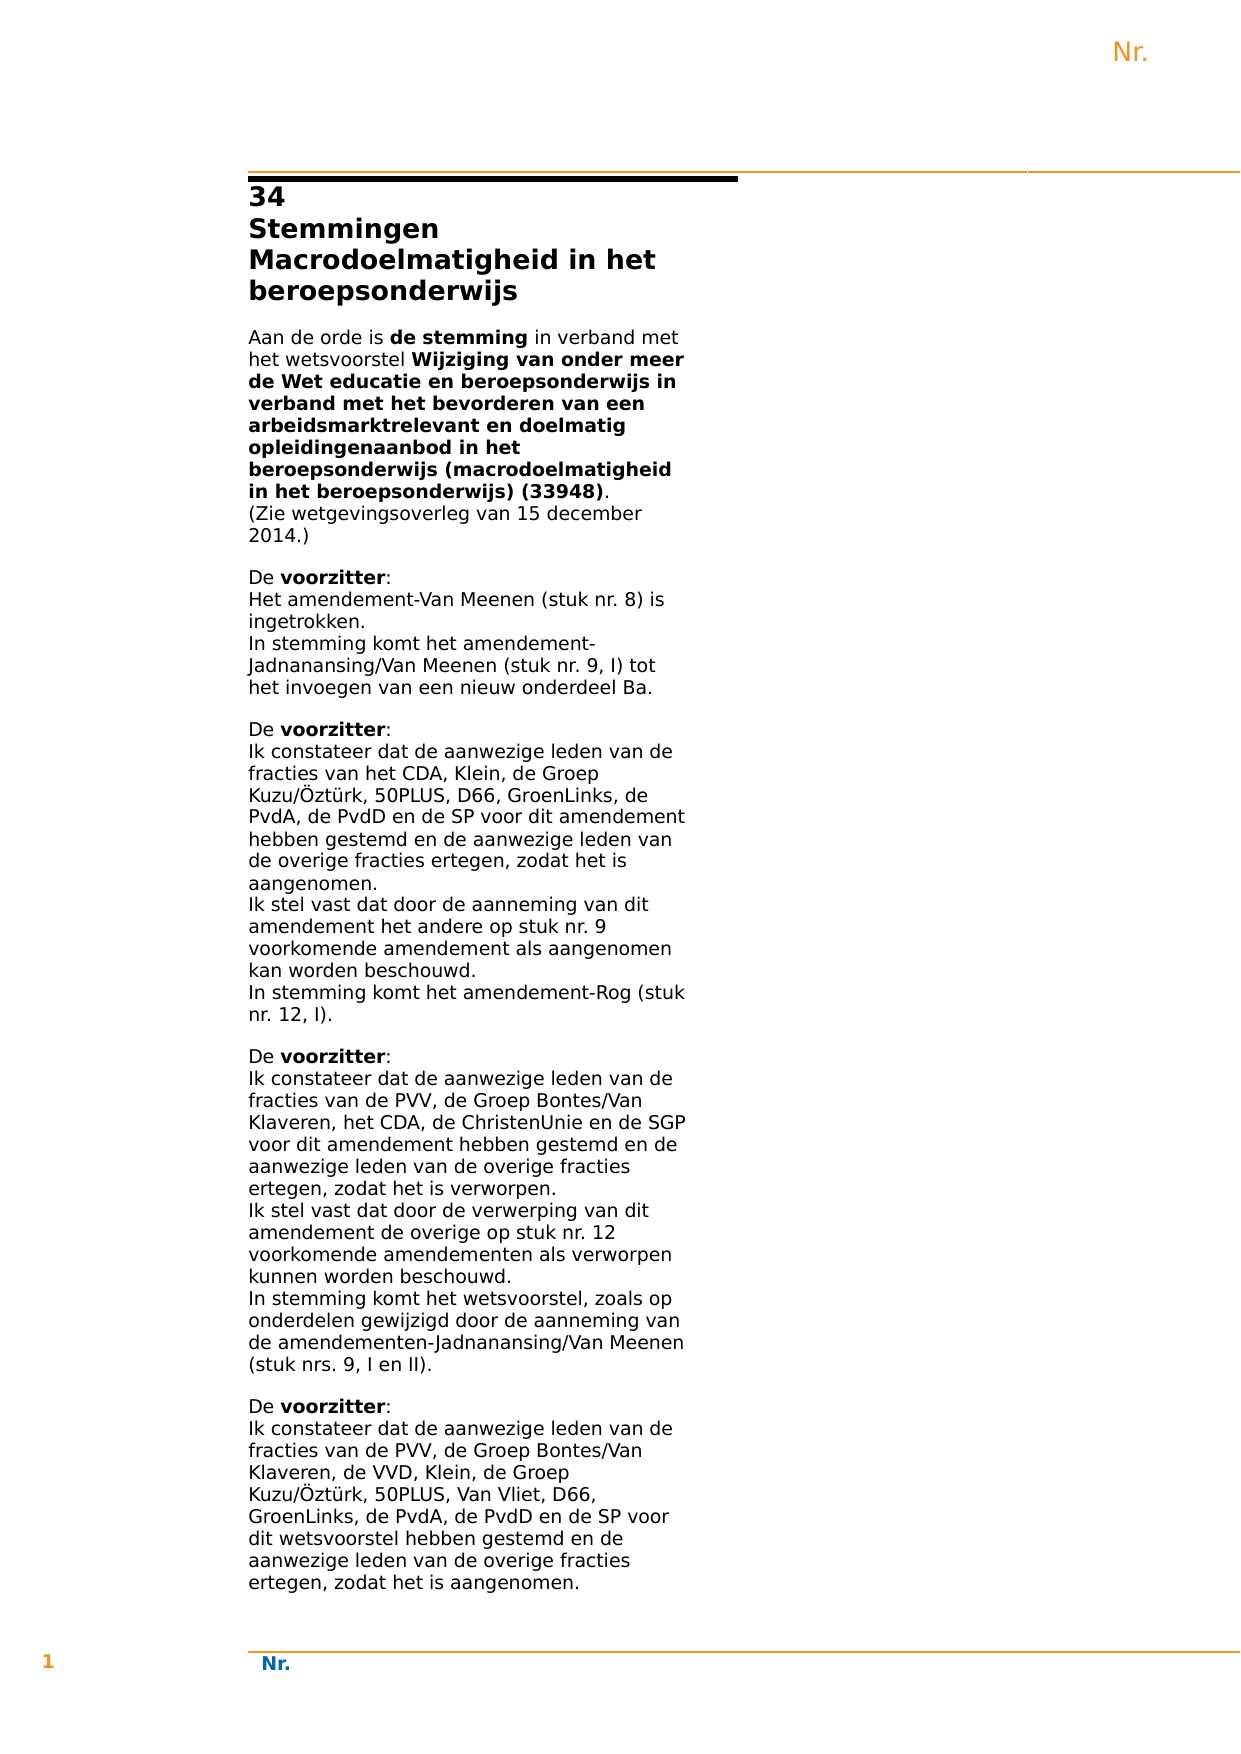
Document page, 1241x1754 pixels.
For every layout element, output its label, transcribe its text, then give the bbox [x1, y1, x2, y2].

text In stemming komt het amendement-Jadnanansing/Van Meenen (stuk nr. 9, I) tot het invoegen van een nieuw onderdeel Ba. [248, 633, 691, 698]
text De voorzitter: [248, 1396, 691, 1418]
text In stemming komt het amendement-Rog (stuk nr. 12, I). [248, 982, 691, 1026]
text Ik constateer dat de aanwezige leden van de fracties van het CDA, Klein, de Groep Kuzu/Öztürk, 50PLUS, D66, GroenLinks, de PvdA, de PvdD en de SP voor dit amendement hebben gestemd en de aanwezige leden van de overige fracties ertegen, zodat het is aangenomen. [248, 741, 691, 894]
text Ik constateer dat de aanwezige leden van de fracties van de PVV, de Groep Bontes/Van Klaveren, de VVD, Klein, de Groep Kuzu/Öztürk, 50PLUS, Van Vliet, D66, GroenLinks, de PvdA, de PvdD en de SP voor dit wetsvoorstel hebben gestemd en de aanwezige leden van de overige fracties ertegen, zodat het is aangenomen. [248, 1418, 691, 1594]
text Ik constateer dat de aanwezige leden van de fracties van de PVV, de Groep Bontes/Van Klaveren, het CDA, de ChristenUnie en de SGP voor dit amendement hebben gestemd en de aanwezige leden van de overige fracties ertegen, zodat het is verworpen. [248, 1068, 691, 1200]
text In stemming komt het wetsvoorstel, zoals op onderdelen gewijzigd door de aanneming van de amendementen-Jadnanansing/Van Meenen (stuk nrs. 9, I en II). [248, 1288, 691, 1376]
text Ik stel vast dat door de aanneming van dit amendement het andere op stuk nr. 9 voorkomende amendement als aangenomen kan worden beschouwd. [248, 894, 691, 982]
text (Zie wetgevingsoverleg van 15 december 2014.) [248, 503, 691, 547]
text Het amendement-Van Meenen (stuk nr. 8) is ingetrokken. [248, 589, 691, 633]
text Ik stel vast dat door de verwerping van dit amendement de overige op stuk nr. 12 voorkomende amendementen als verworpen kunnen worden beschouwd. [248, 1200, 691, 1288]
text De voorzitter: [248, 1046, 691, 1068]
text Aan de orde is de stemming in verband met het wetsvoorstel Wijziging van onder meer de Wet educatie en beroepsonderwijs in verband met het bevorderen van een arbeidsmarktrelevant en doelmatig opleidingenaanbod in het beroepsonderwijs (macrodoelmatigheid in het beroepsonderwijs) (33948). [248, 327, 691, 503]
title 34 Stemmingen Macrodoelmatigheid in het beroepsonderwijs [248, 182, 691, 307]
text De voorzitter: [248, 718, 691, 741]
text De voorzitter: [248, 567, 691, 589]
